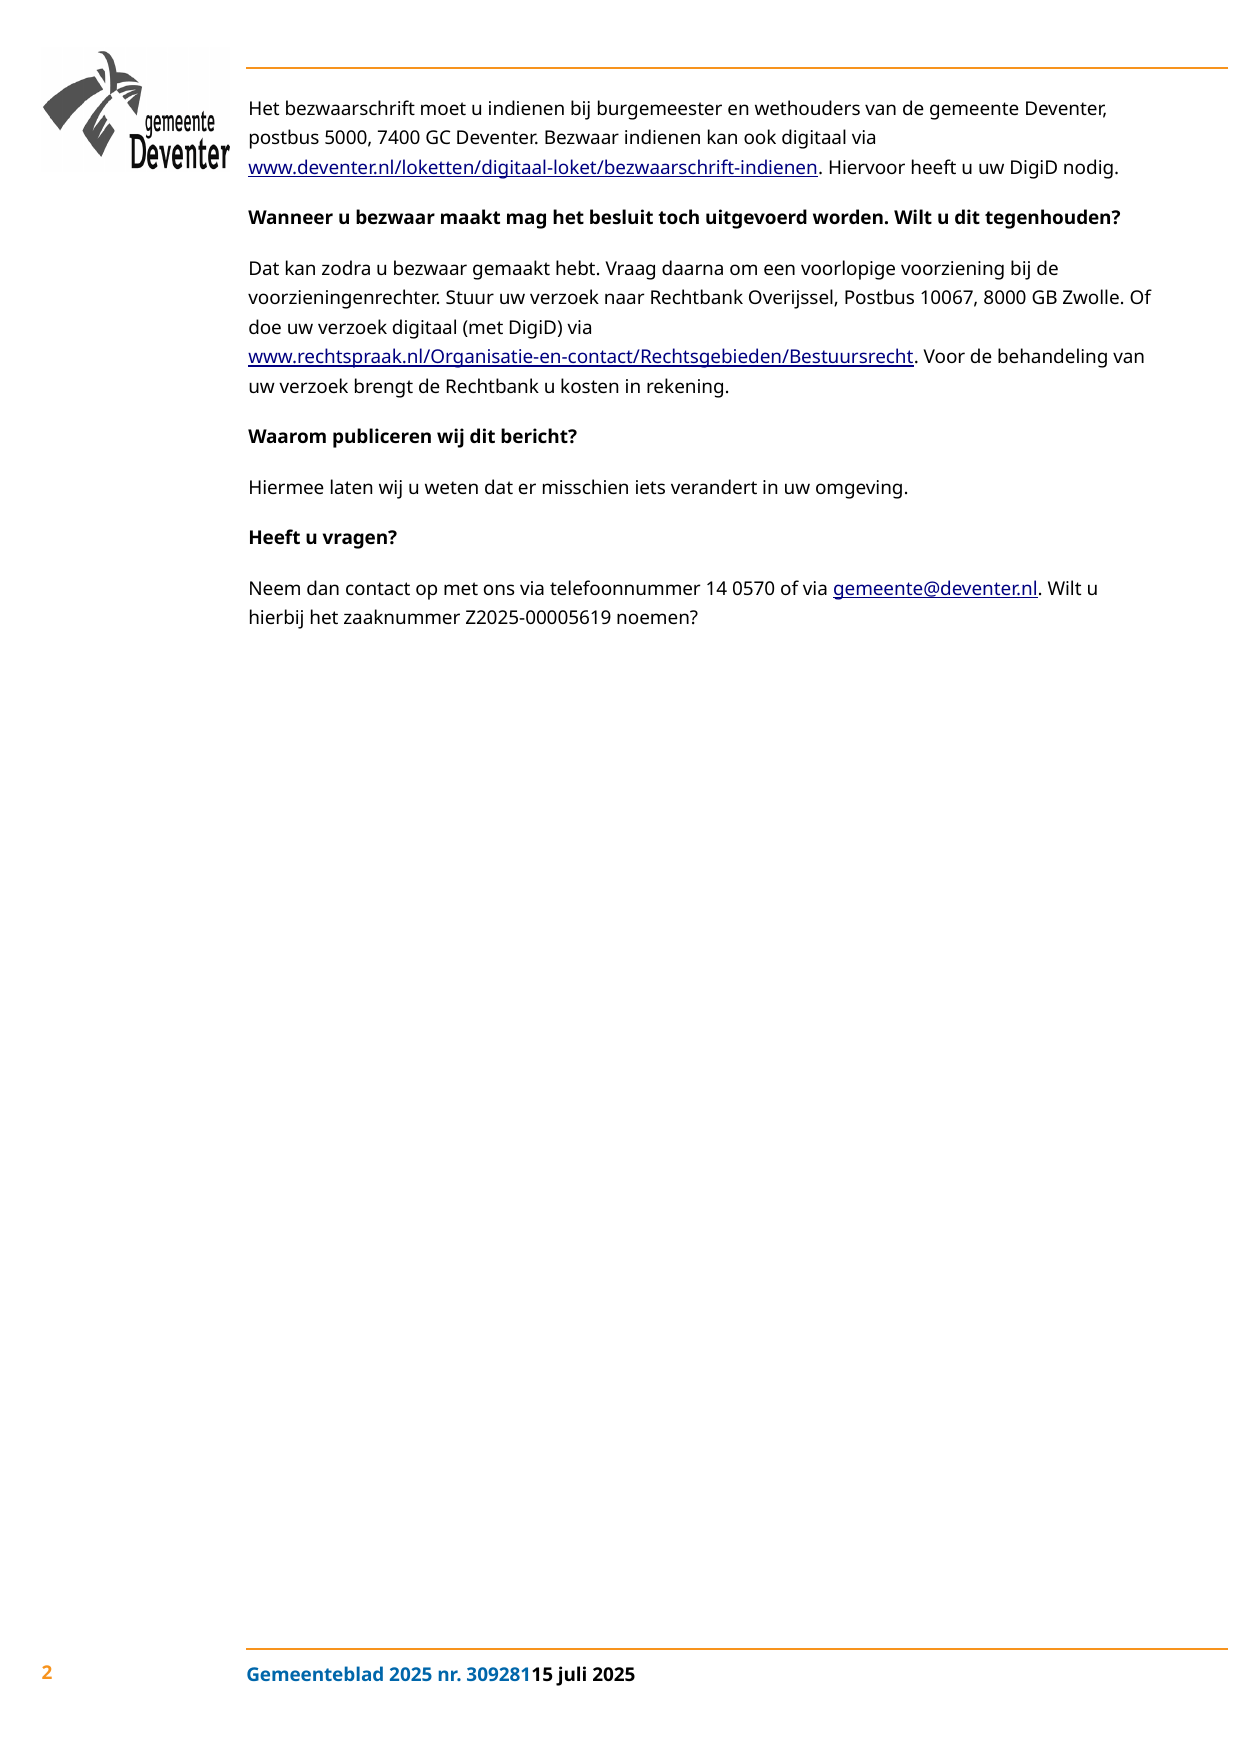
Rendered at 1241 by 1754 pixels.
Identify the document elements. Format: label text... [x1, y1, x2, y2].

text Wanneer u bezwaar maakt mag het besluit toch uitgevoerd worden. Wilt u dit tegenhouden? [248, 204, 1152, 230]
text Het bezwaarschrift moet u indienen bij burgemeester en wethouders van de gemeente Deventer, postbus 5000, 7400 GC Deventer. Bezwaar indienen kan ook digitaal via www.deventer.nl/loketten/digitaal-loket/bezwaarschrift-indienen. Hiervoor heeft u uw DigiD nodig. [248, 95, 1152, 180]
text Dat kan zodra u bezwaar gemaakt hebt. Vraag daarna om een voorlopige voorziening bij de voorzieningenrechter. Stuur uw verzoek naar Rechtbank Overijssel, Postbus 10067, 8000 GB Zwolle. Of doe uw verzoek digitaal (met DigiD) via www.rechtspraak.nl/Organisatie-en-contact/Rechtsgebieden/Bestuursrecht. Voor de behandeling van uw verzoek brengt de Rechtbank u kosten in rekening. [248, 255, 1152, 399]
text Waarom publiceren wij dit bericht? [248, 423, 1152, 449]
picture [41, 47, 231, 172]
text Hiermee laten wij u weten dat er misschien iets verandert in uw omgeving. [248, 474, 1152, 500]
text Neem dan contact op met ons via telefoonnummer 14 0570 of via gemeente@deventer.nl. Wilt u hierbij het zaaknummer Z2025-00005619 noemen? [248, 575, 1152, 630]
text Heeft u vragen? [248, 524, 1152, 550]
